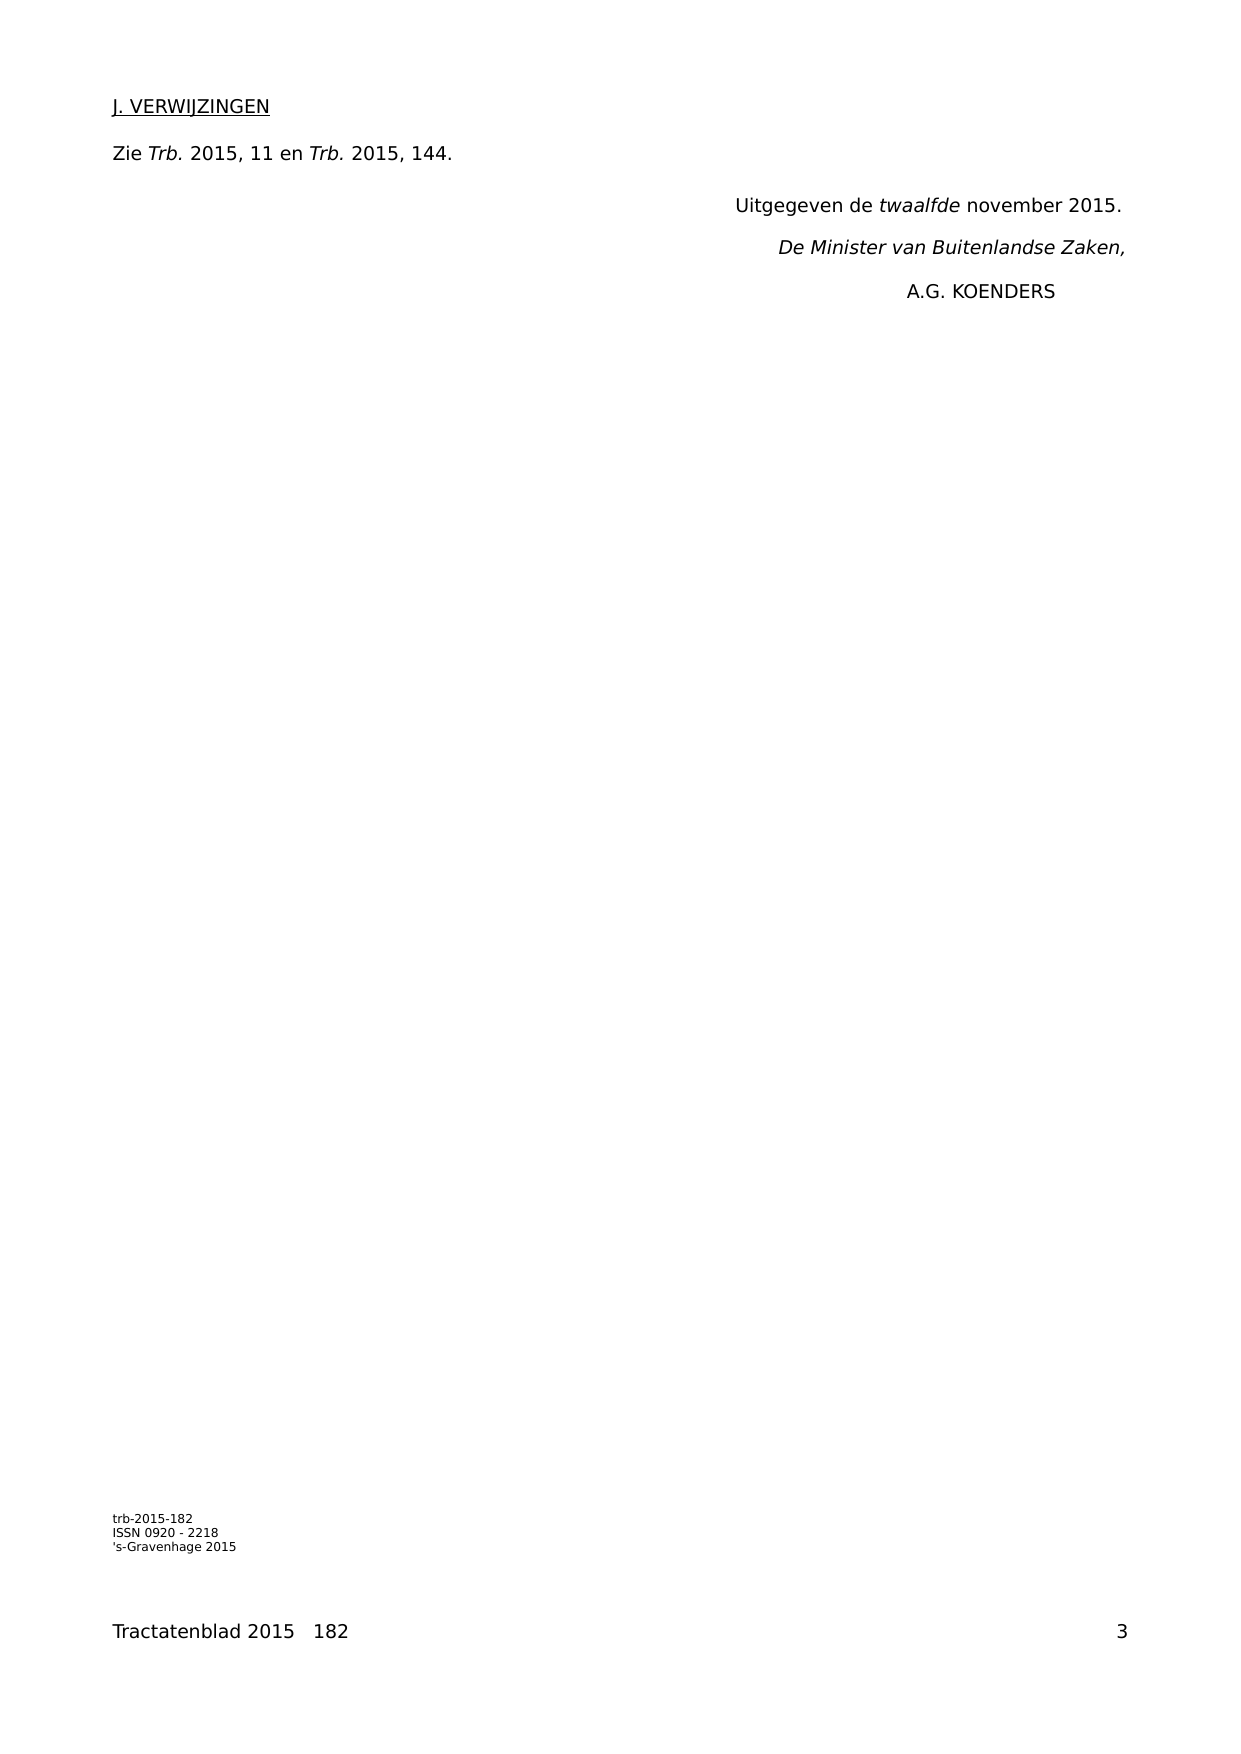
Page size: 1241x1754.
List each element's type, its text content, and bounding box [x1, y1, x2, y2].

text De Minister van Buitenlandse Zaken, A.G. KOENDERS [112, 237, 1128, 303]
text Uitgegeven de twaalfde november 2015. [112, 195, 1128, 217]
text Zie Trb. 2015, 11 en Trb. 2015, 144. [112, 143, 1128, 165]
text ISSN 0920 - 2218 [112, 1526, 346, 1540]
text trb-2015-182 [112, 1512, 346, 1526]
text 's-Gravenhage 2015 [112, 1540, 346, 1554]
subtitle J. VERWIJZINGEN [112, 96, 1128, 118]
